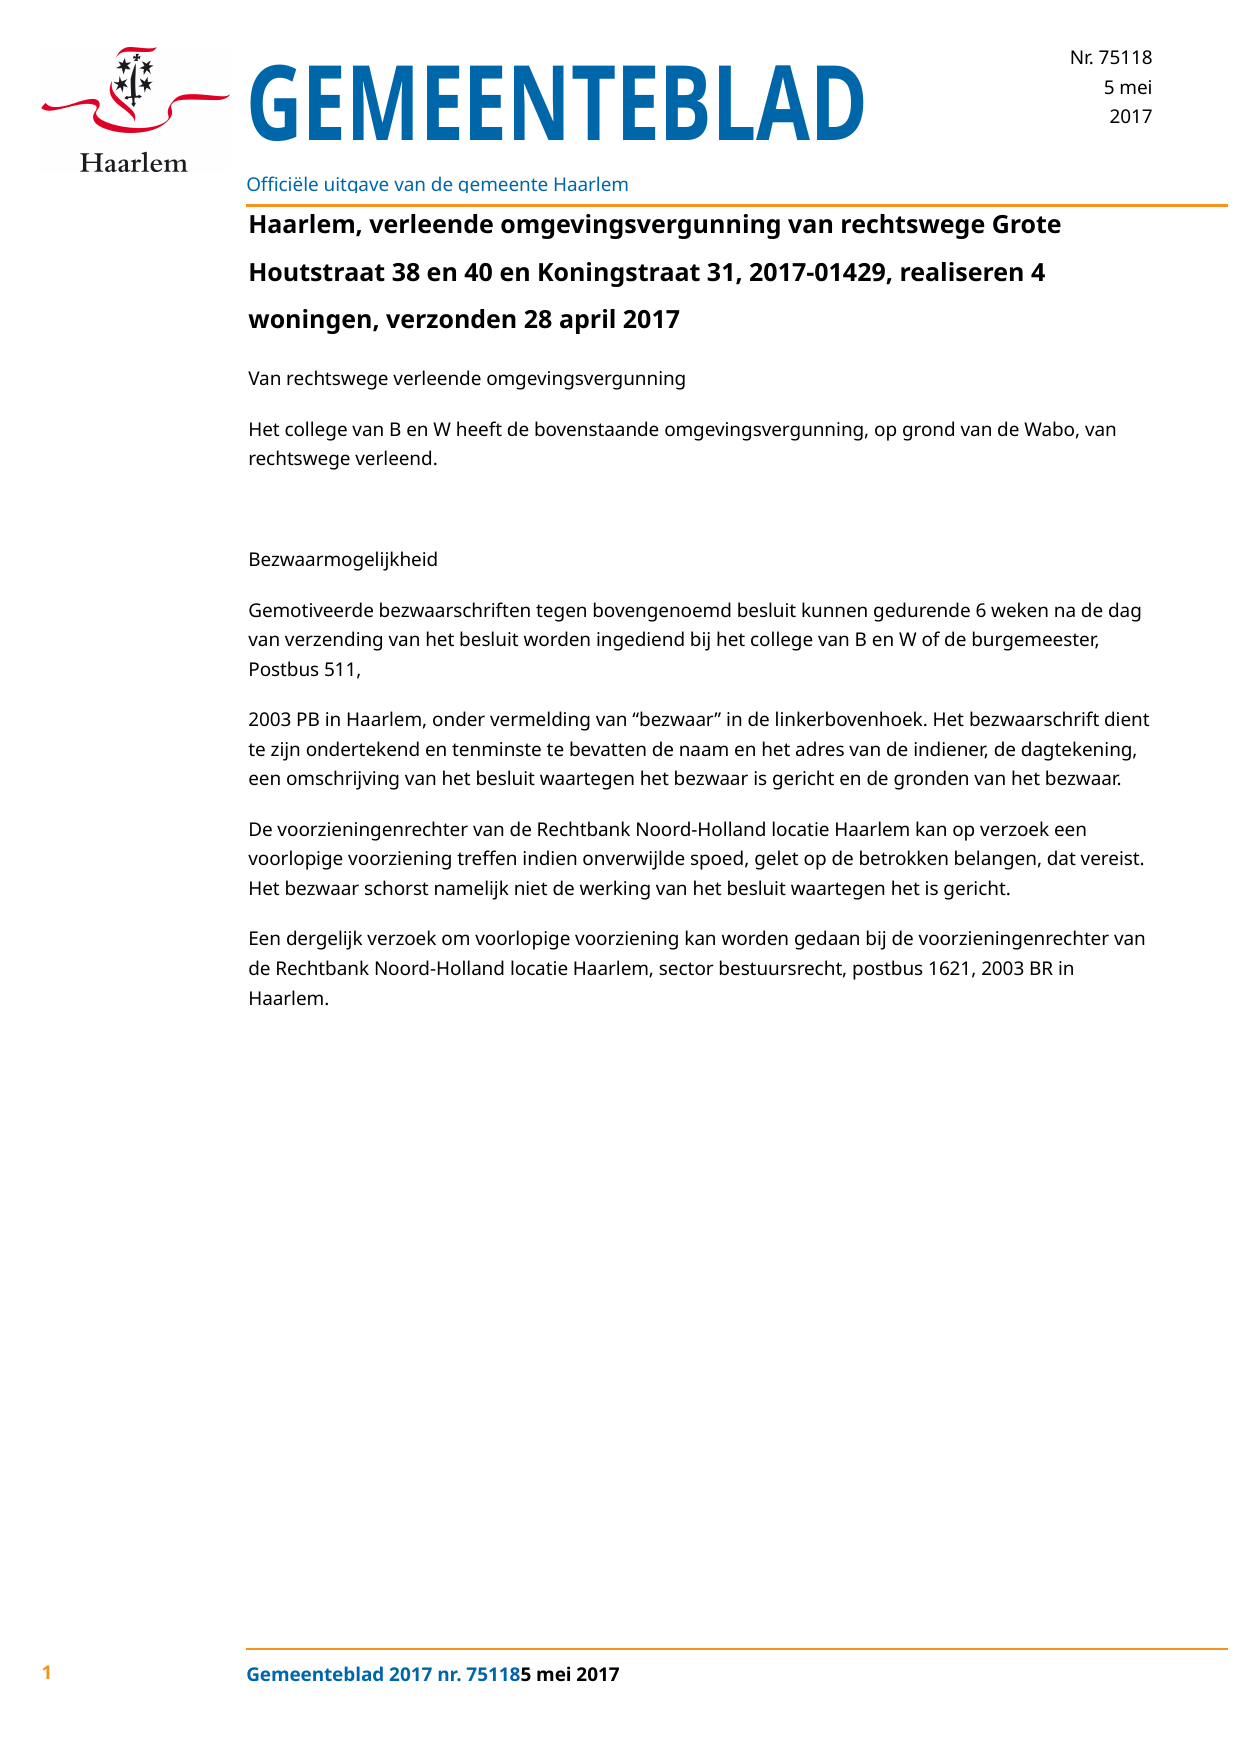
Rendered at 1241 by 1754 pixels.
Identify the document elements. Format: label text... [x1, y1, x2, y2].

text Gemotiveerde bezwaarschriften tegen bovengenoemd besluit kunnen gedurende 6 weken na de dag van verzending van het besluit worden ingediend bij het college van B en W of de burgemeester, Postbus 511, [248, 597, 1152, 682]
text 2003 PB in Haarlem, onder vermelding van “bezwaar” in de linkerbovenhoek. Het bezwaarschrift dient te zijn ondertekend en tenminste te bevatten de naam en het adres van de indiener, de dagtekening, een omschrijving van het besluit waartegen het bezwaar is gericht en de gronden van het bezwaar. [248, 706, 1152, 791]
text Van rechtswege verleende omgevingsvergunning [248, 366, 1152, 391]
picture [41, 47, 231, 172]
text Haarlem, verleende omgevingsvergunning van rechtswege Grote Houtstraat 38 en 40 en Koningstraat 31, 2017-01429, realiseren 4 woningen, verzonden 28 april 2017 [248, 207, 1152, 336]
text Een dergelijk verzoek om voorlopige voorziening kan worden gedaan bij de voorzieningenrechter van de Rechtbank Noord-Holland locatie Haarlem, sector bestuursrecht, postbus 1621, 2003 BR in Haarlem. [248, 926, 1152, 1010]
text Bezwaarmogelijkheid [248, 546, 1152, 572]
text De voorzieningenrechter van de Rechtbank Noord-Holland locatie Haarlem kan op verzoek een voorlopige voorziening treffen indien onverwijlde spoed, gelet op de betrokken belangen, dat vereist. Het bezwaar schorst namelijk niet de werking van het besluit waartegen het is gericht. [248, 816, 1152, 901]
text Het college van B en W heeft de bovenstaande omgevingsvergunning, op grond van de Wabo, van rechtswege verleend. [248, 416, 1152, 471]
